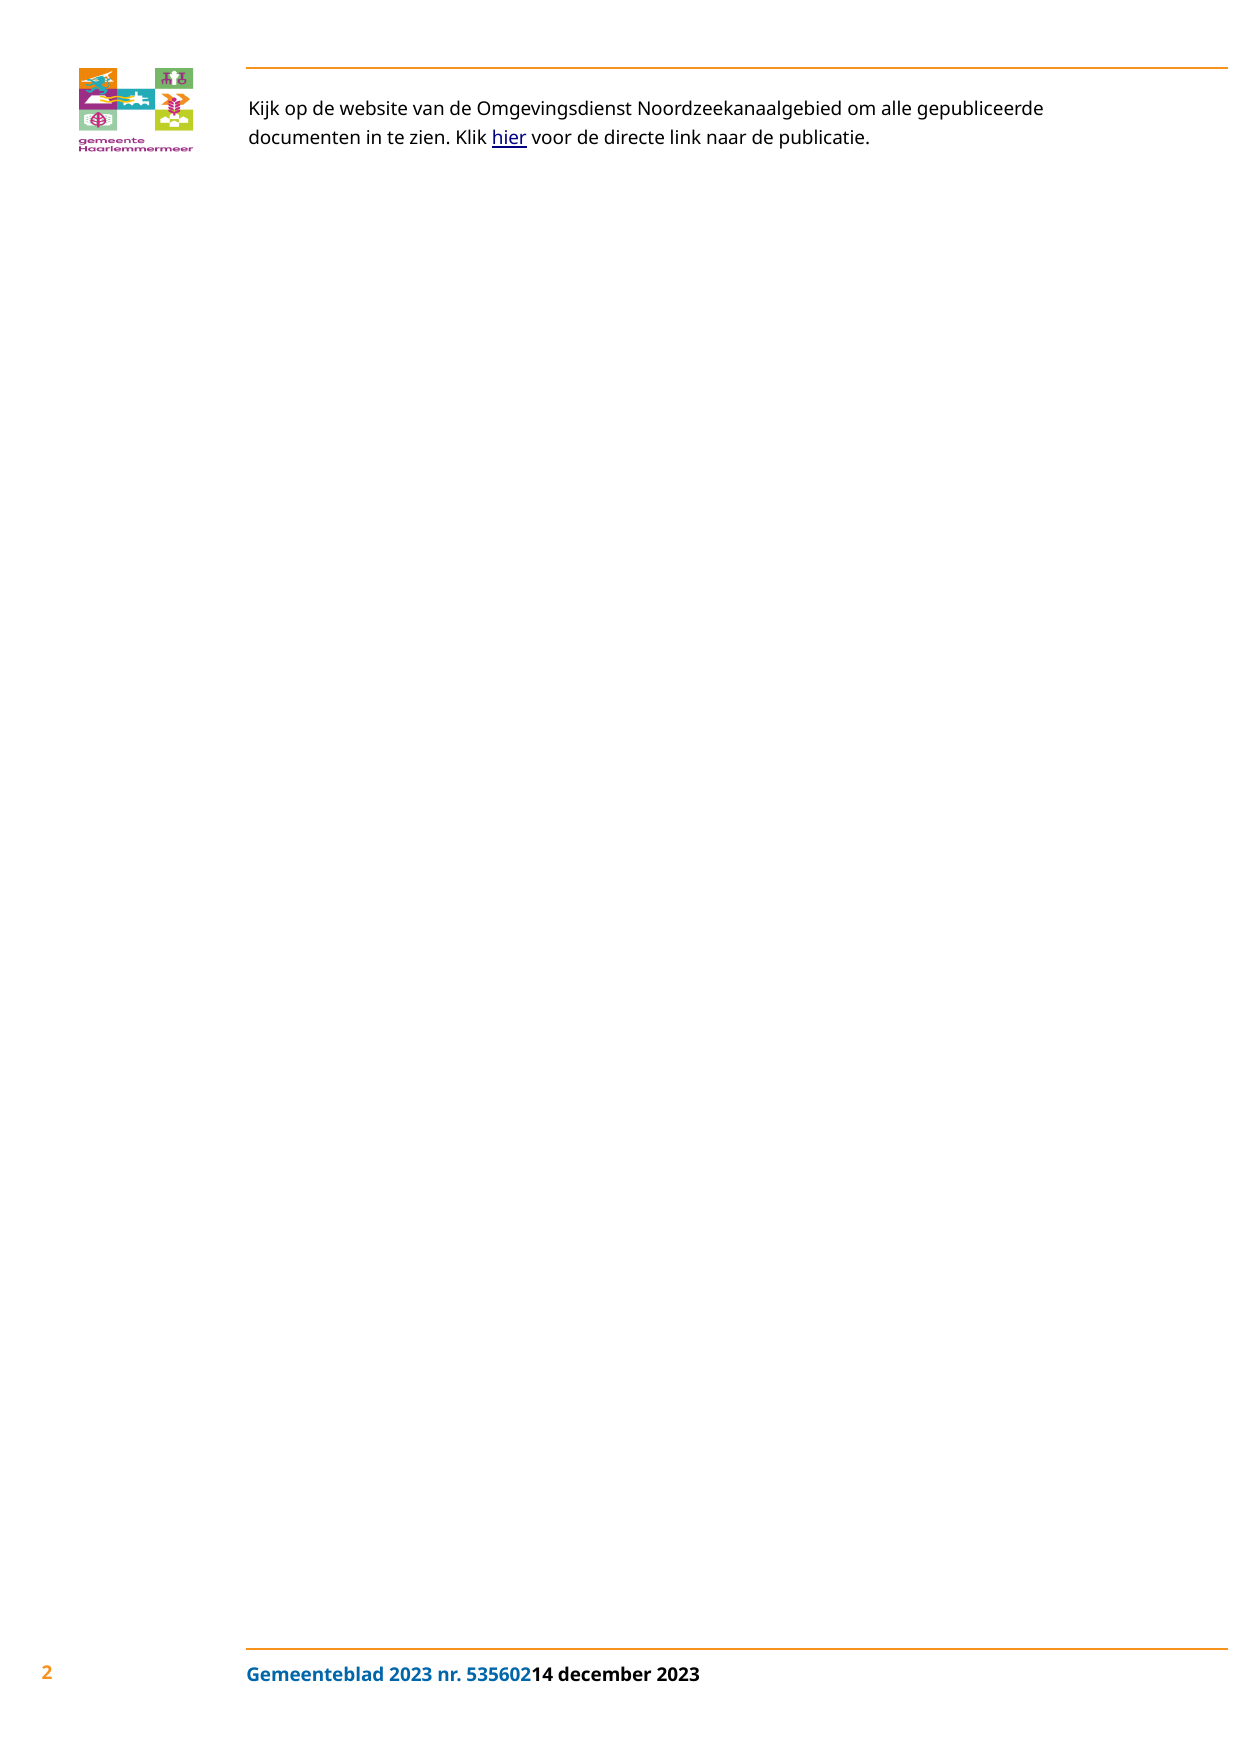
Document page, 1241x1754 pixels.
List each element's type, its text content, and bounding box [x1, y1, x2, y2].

text Kijk op de website van de Omgevingsdienst Noordzeekanaalgebied om alle gepubliceerde documenten in te zien. Klik hier voor de directe link naar de publicatie. [248, 95, 1152, 150]
picture [41, 47, 231, 172]
